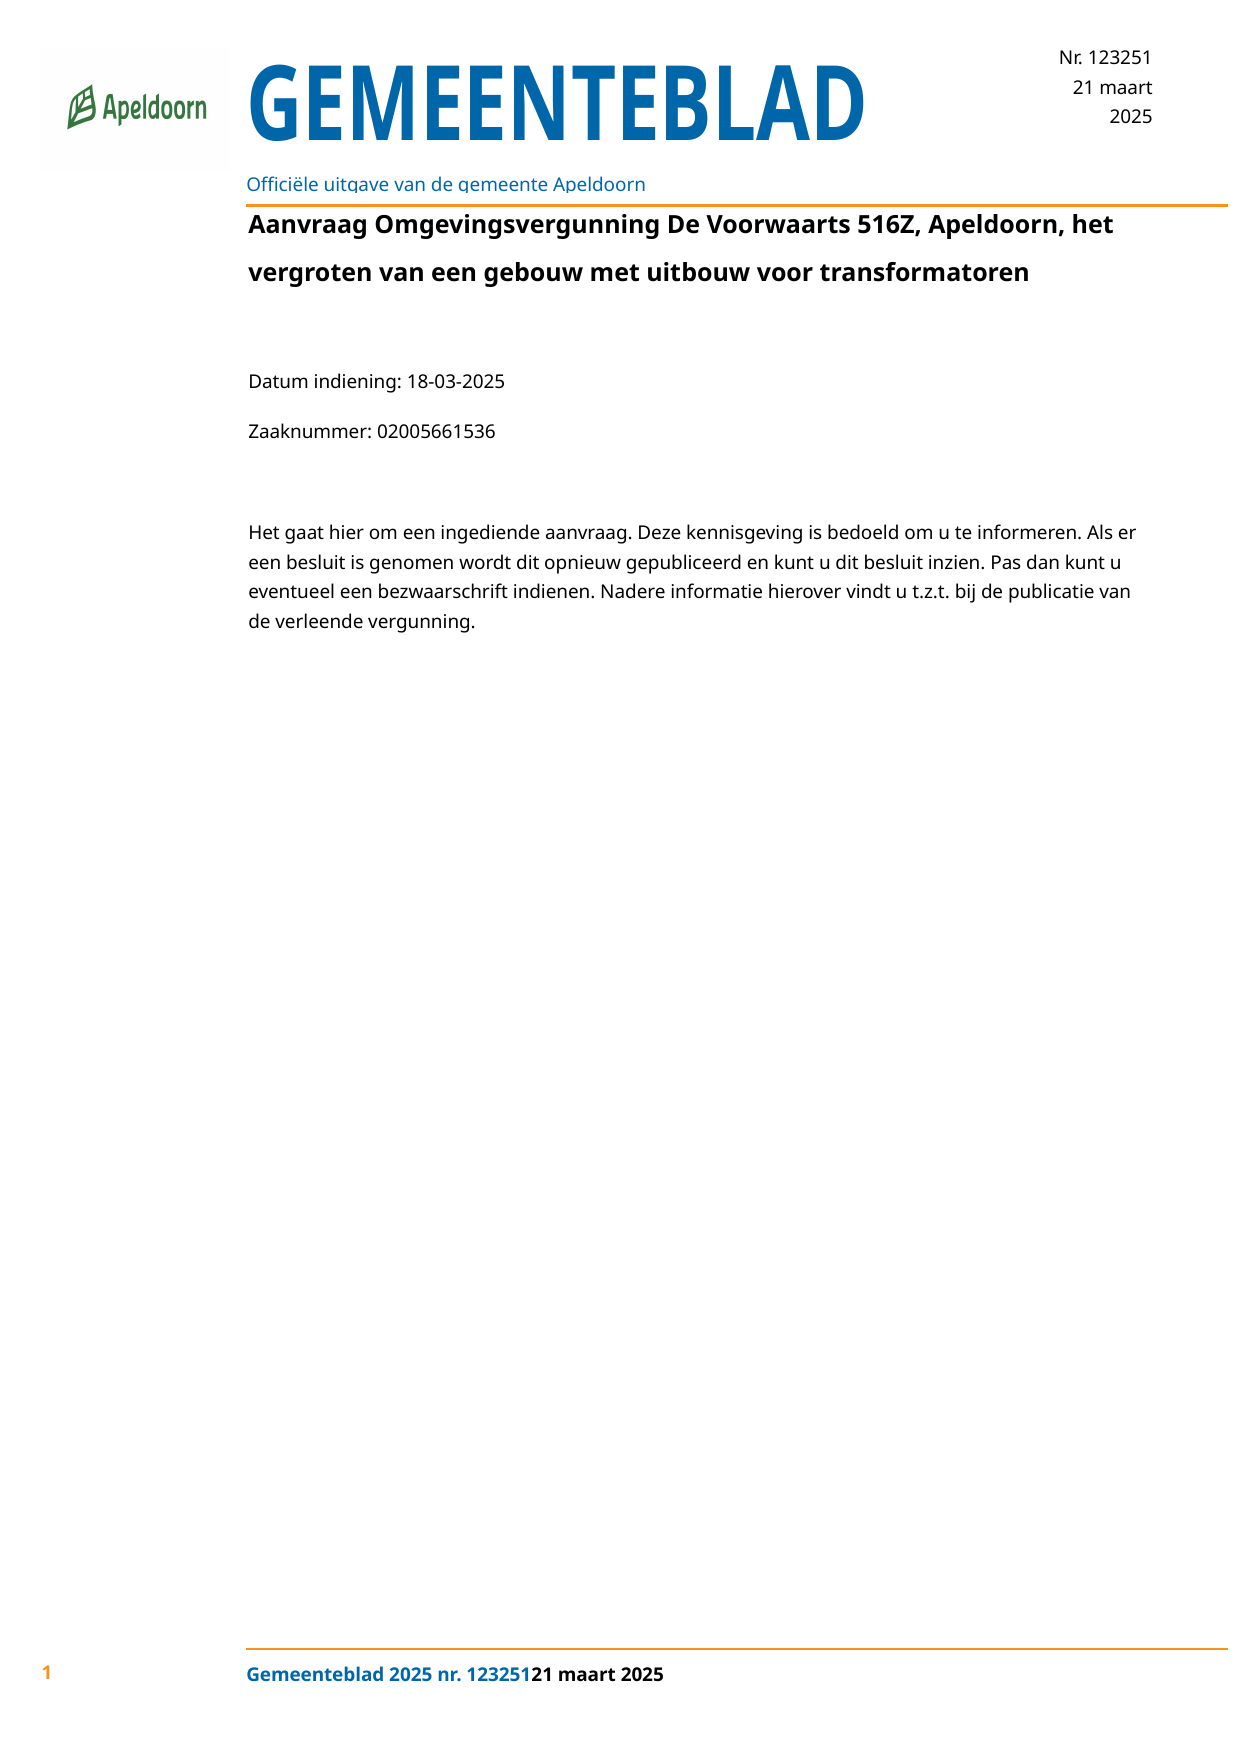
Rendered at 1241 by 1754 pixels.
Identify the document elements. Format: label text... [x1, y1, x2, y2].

text Datum indiening: 18-03-2025 [248, 368, 1152, 394]
text Aanvraag Omgevingsvergunning De Voorwaarts 516Z, Apeldoorn, het vergroten van een gebouw met uitbouw voor transformatoren [248, 207, 1152, 288]
text Het gaat hier om een ingediende aanvraag. Deze kennisgeving is bedoeld om u te informeren. Als er een besluit is genomen wordt dit opnieuw gepubliceerd en kunt u dit besluit inzien. Pas dan kunt u eventueel een bezwaarschrift indienen. Nadere informatie hierover vindt u t.z.t. bij de publicatie van de verleende vergunning. [248, 519, 1152, 634]
text Zaaknummer: 02005661536 [248, 419, 1152, 444]
picture [41, 47, 231, 172]
